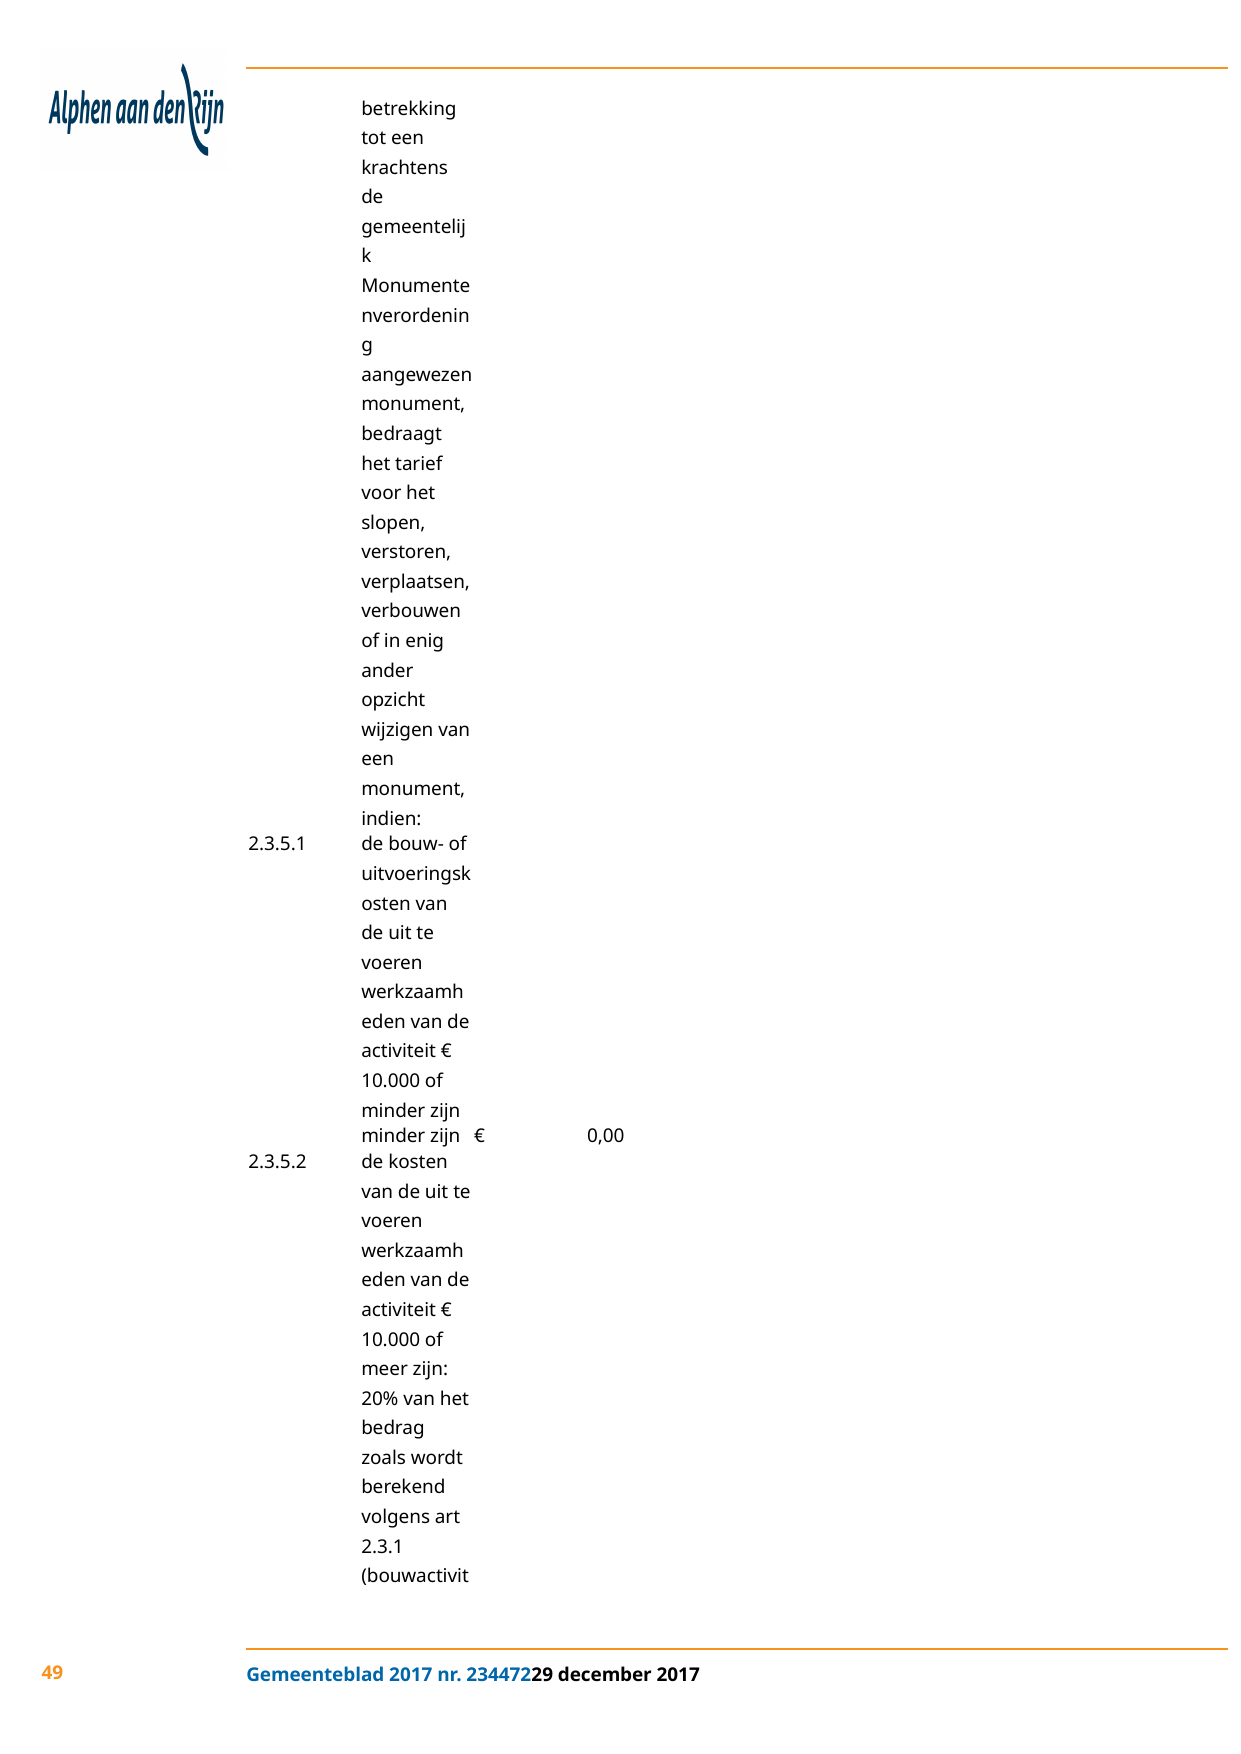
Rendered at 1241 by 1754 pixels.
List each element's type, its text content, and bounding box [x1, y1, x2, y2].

table_cell [587, 831, 700, 1122]
table_cell de bouw- of uitvoeringskosten van de uit te voeren werkzaamheden van de activiteit € 10.000 of minder zijn [361, 831, 474, 1122]
table_cell minder zijn [361, 1123, 474, 1148]
table_cell de kosten van de uit te voeren werkzaamheden van de activiteit € 10.000 of meer zijn: 20% van het bedrag zoals wordt berekend volgens art 2.3.1 (bouwactivit [361, 1148, 474, 1588]
table_cell 2.3.5.2 [248, 1148, 361, 1588]
table_cell 2.3.5.1 [248, 831, 361, 1122]
table_cell [474, 831, 587, 1122]
table_cell 0,00 [587, 1123, 700, 1148]
table_cell € [474, 1123, 587, 1148]
table_cell [474, 95, 587, 831]
table_cell [248, 95, 361, 831]
table_cell [587, 1148, 700, 1588]
table_cell [248, 1123, 361, 1148]
table_cell betrekking tot een krachtens de gemeentelijk Monumentenverordening aangewezen monument, bedraagt het tarief voor het slopen, verstoren, verplaatsen, verbouwen of in enig ander opzicht wijzigen van een monument, indien: [361, 95, 474, 831]
table_cell [587, 95, 700, 831]
table_cell [474, 1148, 587, 1588]
picture [41, 47, 231, 172]
